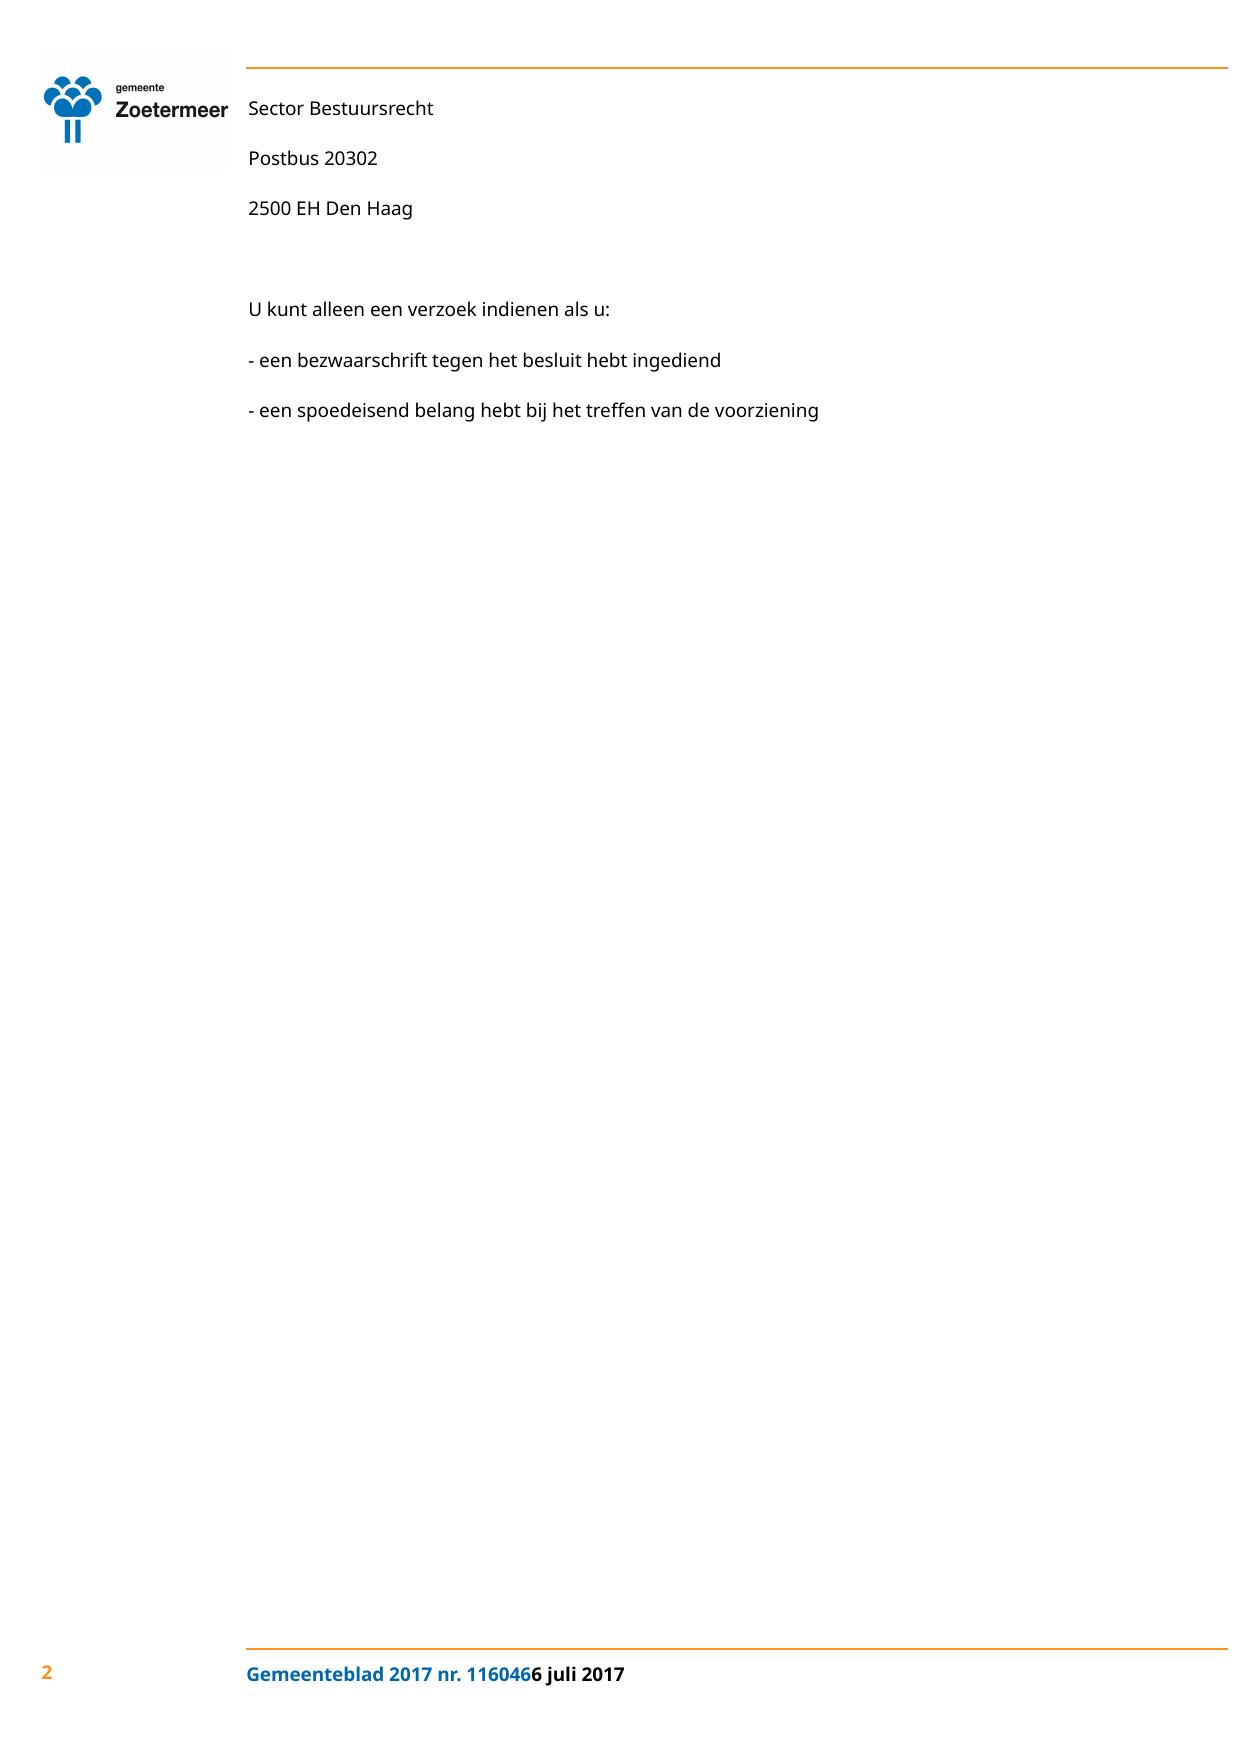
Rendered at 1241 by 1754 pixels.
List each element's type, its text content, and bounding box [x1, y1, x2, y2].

text 2500 EH Den Haag [248, 196, 1152, 221]
text U kunt alleen een verzoek indienen als u: [248, 296, 1152, 322]
text Postbus 20302 [248, 145, 1152, 171]
text - een spoedeisend belang hebt bij het treffen van de voorziening [248, 397, 1152, 423]
picture [41, 47, 231, 172]
text - een bezwaarschrift tegen het besluit hebt ingediend [248, 347, 1152, 373]
text Sector Bestuursrecht [248, 95, 1152, 121]
